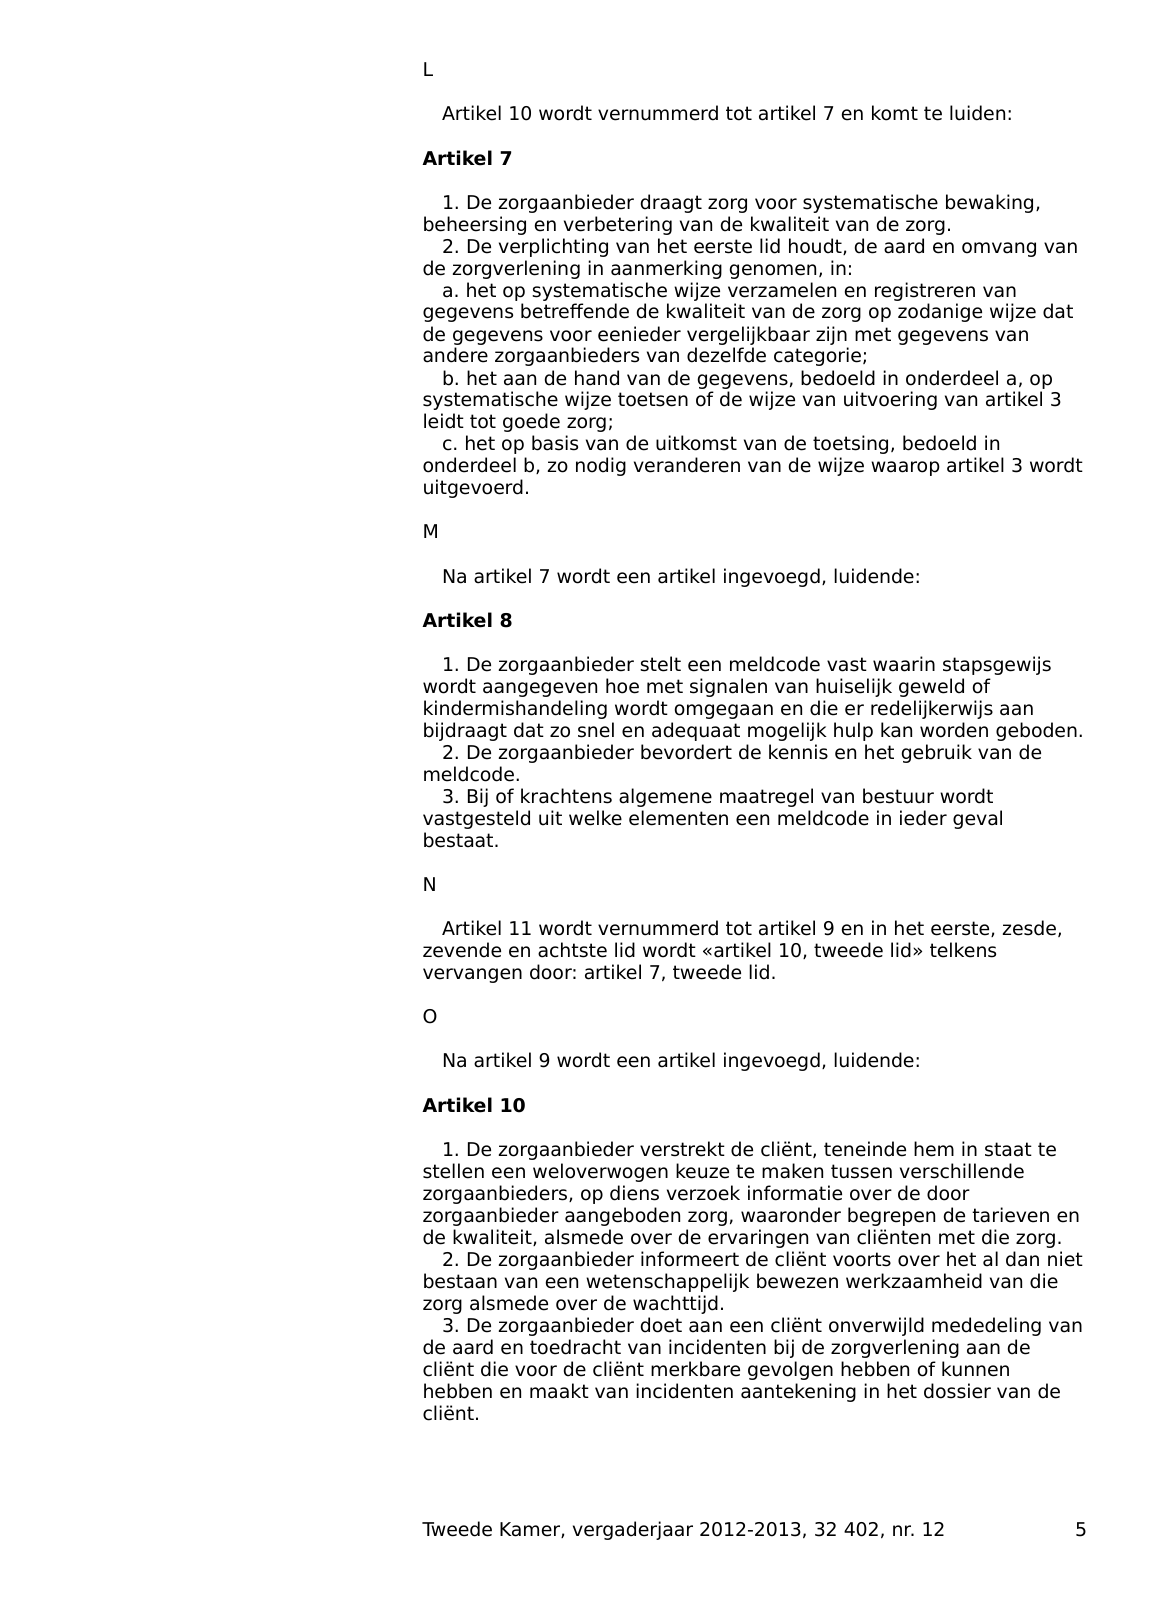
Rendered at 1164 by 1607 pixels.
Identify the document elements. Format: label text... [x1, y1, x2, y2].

text 1. De zorgaanbieder draagt zorg voor systematische bewaking, beheersing en verbetering van de kwaliteit van de zorg. [422, 192, 1087, 236]
text Na artikel 9 wordt een artikel ingevoegd, luidende: [422, 1050, 1087, 1072]
text 1. De zorgaanbieder stelt een meldcode vast waarin stapsgewijs wordt aangegeven hoe met signalen van huiselijk geweld of kindermishandeling wordt omgegaan en die er redelijkerwijs aan bijdraagt dat zo snel en adequaat mogelijk hulp kan worden geboden. [422, 654, 1087, 742]
text 2. De zorgaanbieder bevordert de kennis en het gebruik van de meldcode. [422, 742, 1087, 786]
subtitle Artikel 10 [422, 1094, 1087, 1117]
text 3. Bij of krachtens algemene maatregel van bestuur wordt vastgesteld uit welke elementen een meldcode in ieder geval bestaat. [422, 786, 1087, 852]
text Artikel 10 wordt vernummerd tot artikel 7 en komt te luiden: [422, 103, 1087, 125]
subtitle L [422, 59, 1087, 81]
text 2. De zorgaanbieder informeert de cliënt voorts over het al dan niet bestaan van een wetenschappelijk bewezen werkzaamheid van die zorg alsmede over de wachttijd. [422, 1249, 1087, 1314]
text c. het op basis van de uitkomst van de toetsing, bedoeld in onderdeel b, zo nodig veranderen van de wijze waarop artikel 3 wordt uitgevoerd. [422, 433, 1087, 499]
text 3. De zorgaanbieder doet aan een cliёnt onverwijld mededeling van de aard en toedracht van incidenten bij de zorgverlening aan de cliёnt die voor de cliёnt merkbare gevolgen hebben of kunnen hebben en maakt van incidenten aantekening in het dossier van de cliёnt. [422, 1314, 1087, 1424]
text 1. De zorgaanbieder verstrekt de cliёnt, teneinde hem in staat te stellen een weloverwogen keuze te maken tussen verschillende zorgaanbieders, op diens verzoek informatie over de door zorgaanbieder aangeboden zorg, waaronder begrepen de tarieven en de kwaliteit, alsmede over de ervaringen van cliënten met die zorg. [422, 1139, 1087, 1249]
text Na artikel 7 wordt een artikel ingevoegd, luidende: [422, 566, 1087, 588]
text a. het op systematische wijze verzamelen en registreren van gegevens betreffende de kwaliteit van de zorg op zodanige wijze dat de gegevens voor eenieder vergelijkbaar zijn met gegevens van andere zorgaanbieders van dezelfde categorie; [422, 279, 1087, 367]
subtitle M [422, 521, 1087, 543]
subtitle N [422, 874, 1087, 896]
text Artikel 11 wordt vernummerd tot artikel 9 en in het eerste, zesde, zevende en achtste lid wordt «artikel 10, tweede lid» telkens vervangen door: artikel 7, tweede lid. [422, 918, 1087, 984]
text 2. De verplichting van het eerste lid houdt, de aard en omvang van de zorgverlening in aanmerking genomen, in: [422, 236, 1087, 279]
subtitle O [422, 1006, 1087, 1028]
subtitle Artikel 8 [422, 610, 1087, 632]
subtitle Artikel 7 [422, 147, 1087, 169]
text b. het aan de hand van de gegevens, bedoeld in onderdeel a, op systematische wijze toetsen of de wijze van uitvoering van artikel 3 leidt tot goede zorg; [422, 367, 1087, 433]
